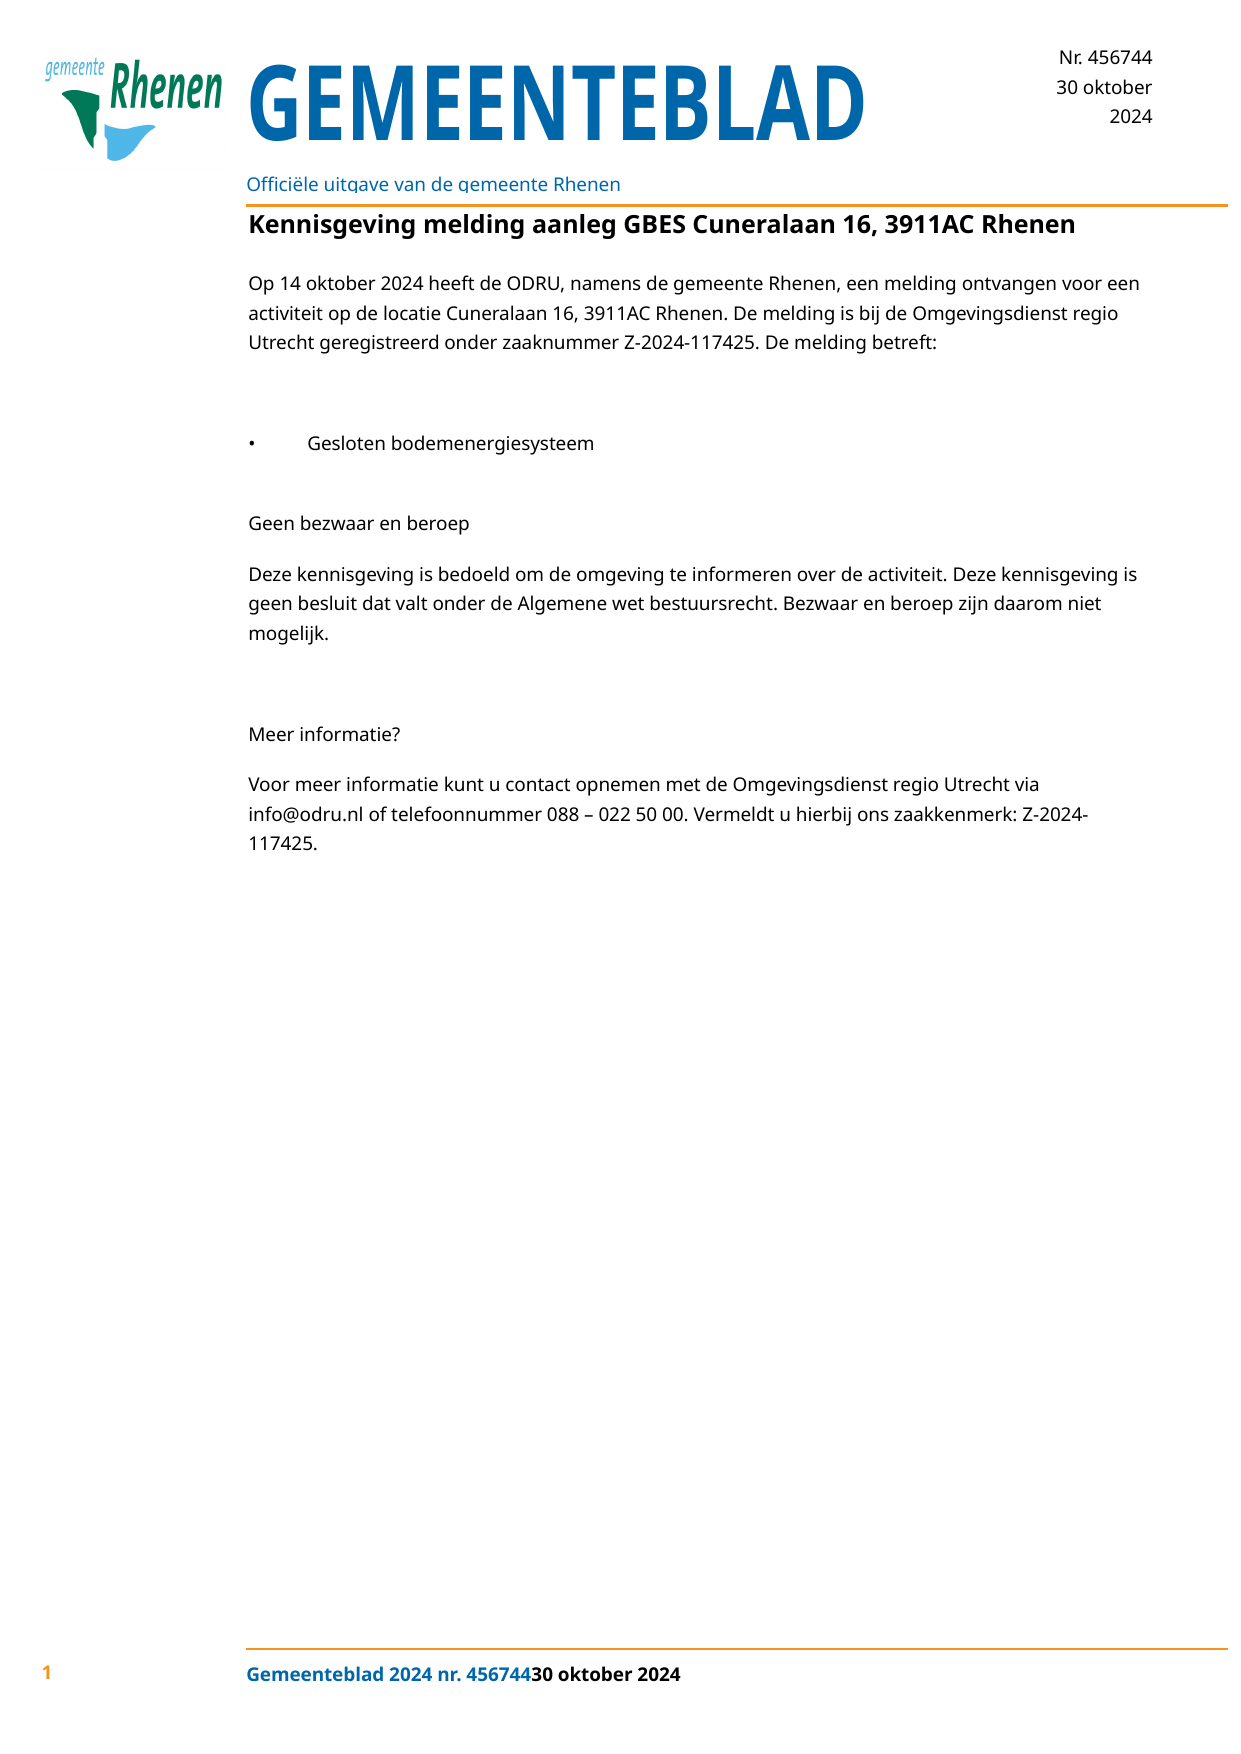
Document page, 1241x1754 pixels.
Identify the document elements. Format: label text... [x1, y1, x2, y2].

text Op 14 oktober 2024 heeft de ODRU, namens de gemeente Rhenen, een melding ontvangen voor een activiteit op de locatie Cuneralaan 16, 3911AC Rhenen. De melding is bij de Omgevingsdienst regio Utrecht geregistreerd onder zaaknummer Z-2024-117425. De melding betreft: [248, 270, 1152, 355]
text Voor meer informatie kunt u contact opnemen met de Omgevingsdienst regio Utrecht via info@odru.nl of telefoonnummer 088 – 022 50 00. Vermeldt u hierbij ons zaakkenmerk: Z-2024-117425. [248, 771, 1152, 856]
text Geen bezwaar en beroep [248, 510, 1152, 536]
list Gesloten bodemenergiesysteem [248, 430, 1152, 456]
text Kennisgeving melding aanleg GBES Cuneralaan 16, 3911AC Rhenen [248, 207, 1152, 241]
text Deze kennisgeving is bedoeld om de omgeving te informeren over de activiteit. Deze kennisgeving is geen besluit dat valt onder de Algemene wet bestuursrecht. Bezwaar en beroep zijn daarom niet mogelijk. [248, 561, 1152, 646]
text Meer informatie? [248, 721, 1152, 746]
picture [41, 47, 231, 172]
